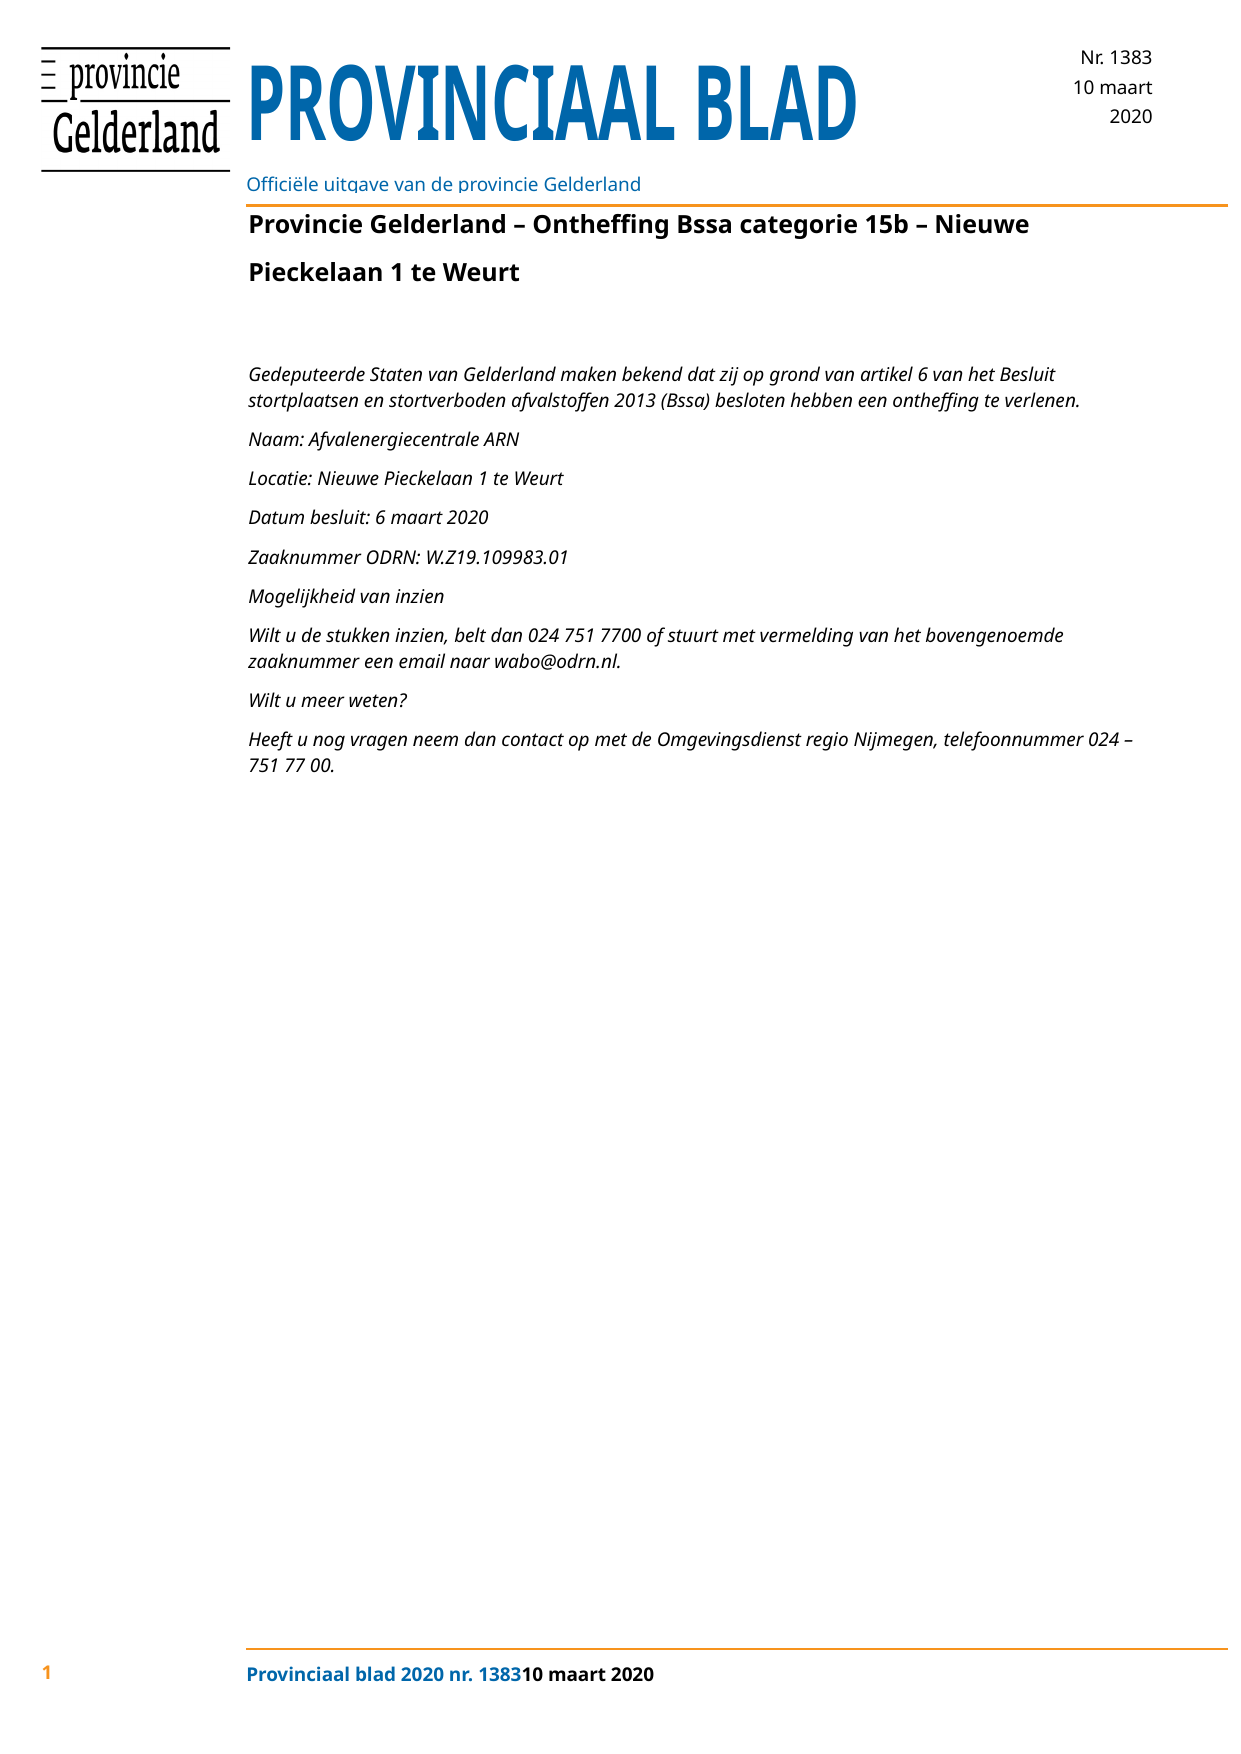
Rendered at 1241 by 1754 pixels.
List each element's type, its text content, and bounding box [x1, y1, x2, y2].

text Gedeputeerde Staten van Gelderland maken bekend dat zij op grond van artikel 6 van het Besluit stortplaatsen en stortverboden afvalstoffen 2013 (Bssa) besloten hebben een ontheffing te verlenen. [248, 361, 1152, 412]
text Mogelijkheid van inzien [248, 583, 1152, 609]
text Zaaknummer ODRN: W.Z19.109983.01 [248, 544, 1152, 569]
text Locatie: Nieuwe Pieckelaan 1 te Weurt [248, 465, 1152, 491]
text Wilt u meer weten? [248, 687, 1152, 713]
text Naam: Afvalenergiecentrale ARN [248, 426, 1152, 452]
text Provincie Gelderland – Ontheffing Bssa categorie 15b – Nieuwe Pieckelaan 1 te Weurt [248, 207, 1152, 288]
text Datum besluit: 6 maart 2020 [248, 504, 1152, 530]
text Wilt u de stukken inzien, belt dan 024 751 7700 of stuurt met vermelding van het bovengenoemde zaaknummer een email naar wabo@odrn.nl. [248, 622, 1152, 674]
text Heeft u nog vragen neem dan contact op met de Omgevingsdienst regio Nijmegen, telefoonnummer 024 – 751 77 00. [248, 727, 1152, 778]
picture [41, 47, 231, 172]
